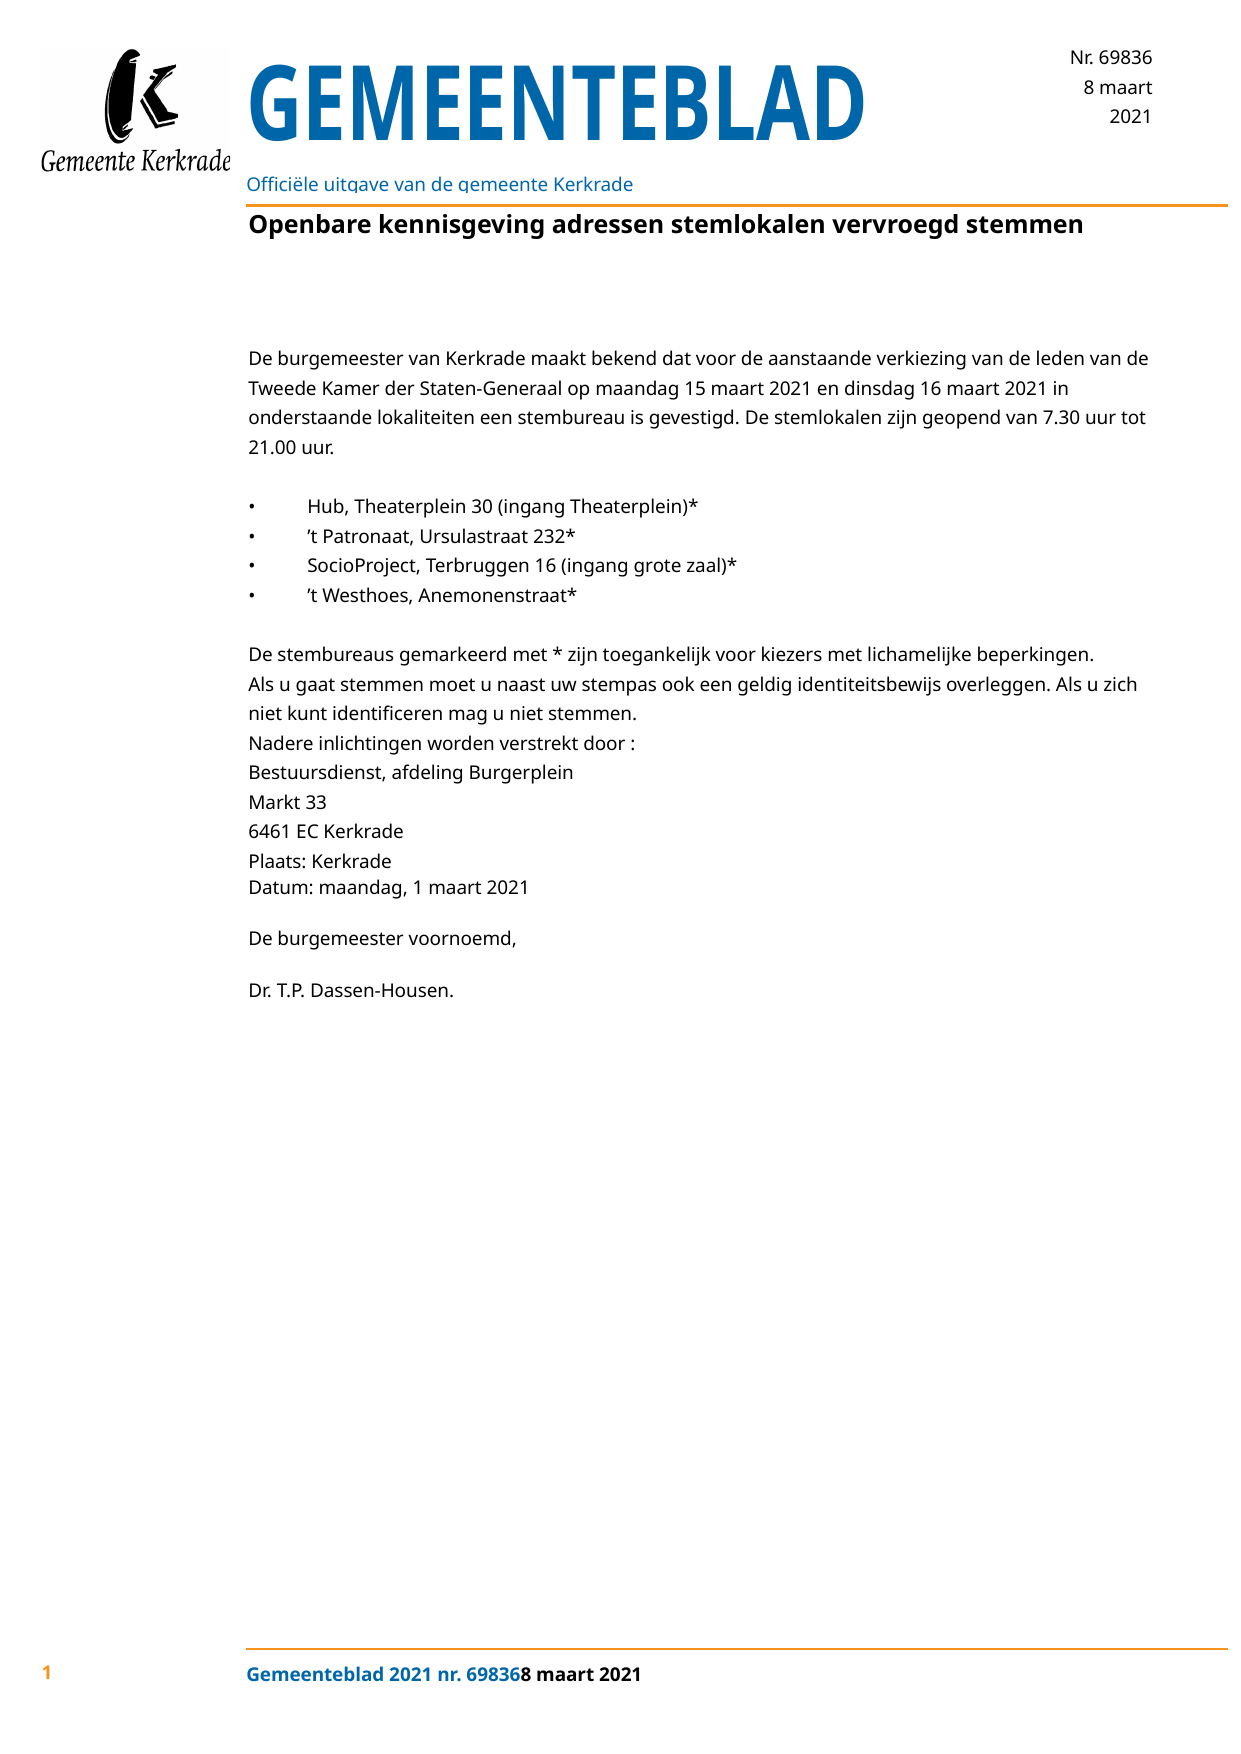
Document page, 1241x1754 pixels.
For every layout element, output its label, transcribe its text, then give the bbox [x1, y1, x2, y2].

list SocioProject, Terbruggen 16 (ingang grote zaal)* [248, 552, 1152, 578]
text Als u gaat stemmen moet u naast uw stempas ook een geldig identiteitsbewijs overleggen. Als u zich niet kunt identificeren mag u niet stemmen. [248, 671, 1152, 726]
list ’t Westhoes, Anemonenstraat* [248, 582, 1152, 608]
text Nadere inlichtingen worden verstrekt door : [248, 730, 1152, 756]
text Datum: maandag, 1 maart 2021 [248, 874, 1152, 900]
picture [41, 47, 231, 172]
text 6461 EC Kerkrade [248, 819, 1152, 844]
text De burgemeester van Kerkrade maakt bekend dat voor de aanstaande verkiezing van de leden van de Tweede Kamer der Staten-Generaal op maandag 15 maart 2021 en dinsdag 16 maart 2021 in onderstaande lokaliteiten een stembureau is gevestigd. De stemlokalen zijn geopend van 7.30 uur tot 21.00 uur. [248, 345, 1152, 460]
text Openbare kennisgeving adressen stemlokalen vervroegd stemmen [248, 207, 1152, 241]
text Dr. T.P. Dassen-Housen. [248, 977, 1152, 1003]
text De stembureaus gemarkeerd met * zijn toegankelijk voor kiezers met lichamelijke beperkingen. [248, 641, 1152, 667]
text Plaats: Kerkrade [248, 848, 1152, 874]
text Markt 33 [248, 789, 1152, 815]
list Hub, Theaterplein 30 (ingang Theaterplein)* [248, 493, 1152, 519]
text De burgemeester voornoemd, [248, 925, 1152, 951]
text Bestuursdienst, afdeling Burgerplein [248, 759, 1152, 785]
list ’t Patronaat, Ursulastraat 232* [248, 523, 1152, 548]
